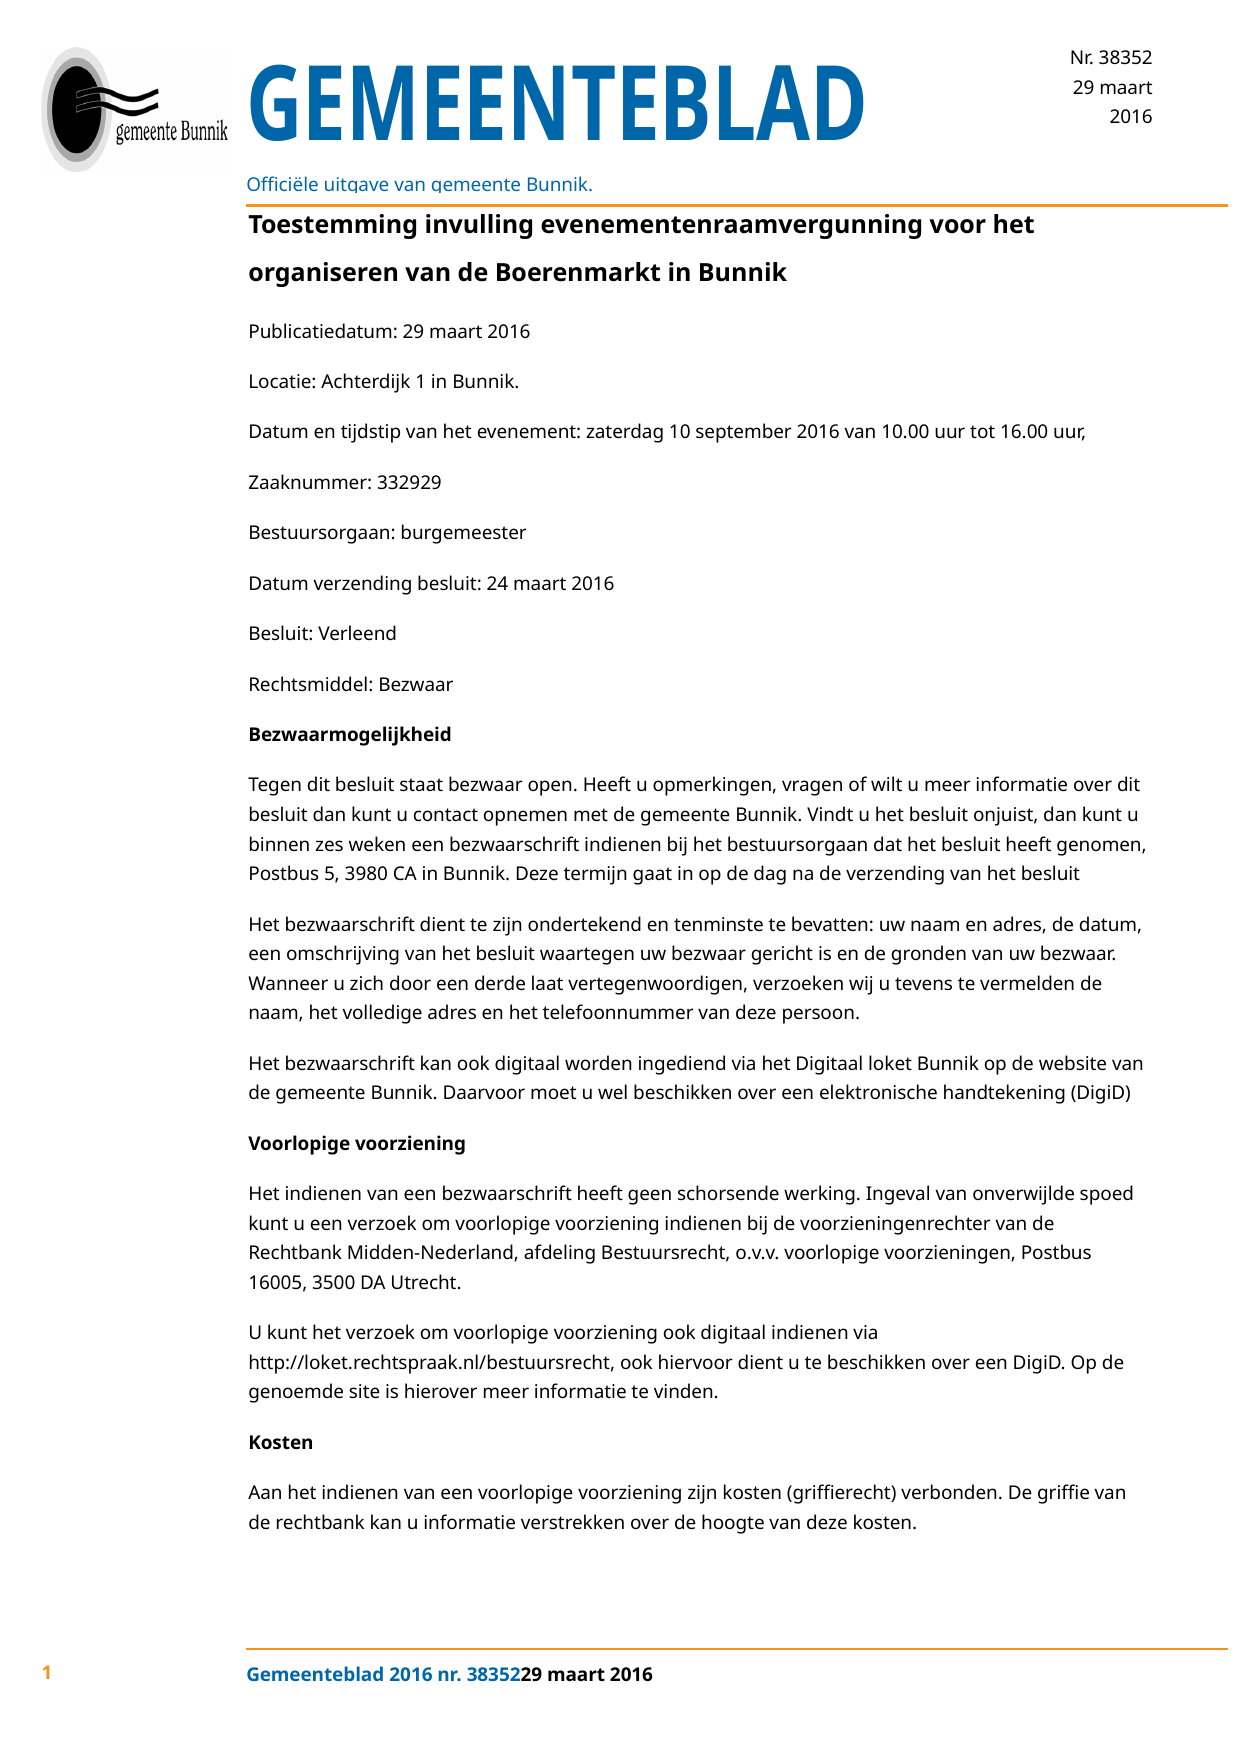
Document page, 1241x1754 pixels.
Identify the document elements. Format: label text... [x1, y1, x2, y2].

picture [41, 47, 231, 172]
text Locatie: Achterdijk 1 in Bunnik. [248, 368, 1152, 394]
text Besluit: Verleend [248, 620, 1152, 646]
text Het indienen van een bezwaarschrift heeft geen schorsende werking. Ingeval van onverwijlde spoed kunt u een verzoek om voorlopige voorziening indienen bij de voorzieningenrechter van de Rechtbank Midden-Nederland, afdeling Bestuursrecht, o.v.v. voorlopige voorzieningen, Postbus 16005, 3500 DA Utrecht. [248, 1180, 1152, 1295]
text Tegen dit besluit staat bezwaar open. Heeft u opmerkingen, vragen of wilt u meer informatie over dit besluit dan kunt u contact opnemen met de gemeente Bunnik. Vindt u het besluit onjuist, dan kunt u binnen zes weken een bezwaarschrift indienen bij het bestuursorgaan dat het besluit heeft genomen, Postbus 5, 3980 CA in Bunnik. Deze termijn gaat in op de dag na de verzending van het besluit [248, 772, 1152, 886]
text Kosten [248, 1429, 1152, 1455]
text Voorlopige voorziening [248, 1130, 1152, 1156]
text Het bezwaarschrift dient te zijn ondertekend en tenminste te bevatten: uw naam en adres, de datum, een omschrijving van het besluit waartegen uw bezwaar gericht is en de gronden van uw bezwaar. Wanneer u zich door een derde laat vertegenwoordigen, verzoeken wij u tevens te vermelden de naam, het volledige adres en het telefoonnummer van deze persoon. [248, 911, 1152, 1025]
text Zaaknummer: 332929 [248, 469, 1152, 495]
text Het bezwaarschrift kan ook digitaal worden ingediend via het Digitaal loket Bunnik op de website van de gemeente Bunnik. Daarvoor moet u wel beschikken over een elektronische handtekening (DigiD) [248, 1050, 1152, 1105]
text Toestemming invulling evenementenraamvergunning voor het organiseren van de Boerenmarkt in Bunnik [248, 207, 1152, 288]
text U kunt het verzoek om voorlopige voorziening ook digitaal indienen via http://loket.rechtspraak.nl/bestuursrecht, ook hiervoor dient u te beschikken over een DigiD. Op de genoemde site is hierover meer informatie te vinden. [248, 1319, 1152, 1404]
text Aan het indienen van een voorlopige voorziening zijn kosten (griffierecht) verbonden. De griffie van de rechtbank kan u informatie verstrekken over de hoogte van deze kosten. [248, 1479, 1152, 1535]
text Datum verzending besluit: 24 maart 2016 [248, 570, 1152, 596]
text Publicatiedatum: 29 maart 2016 [248, 318, 1152, 344]
text Rechtsmiddel: Bezwaar [248, 671, 1152, 697]
text Bestuursorgaan: burgemeester [248, 519, 1152, 545]
text Bezwaarmogelijkheid [248, 721, 1152, 747]
text Datum en tijdstip van het evenement: zaterdag 10 september 2016 van 10.00 uur tot 16.00 uur, [248, 419, 1152, 444]
